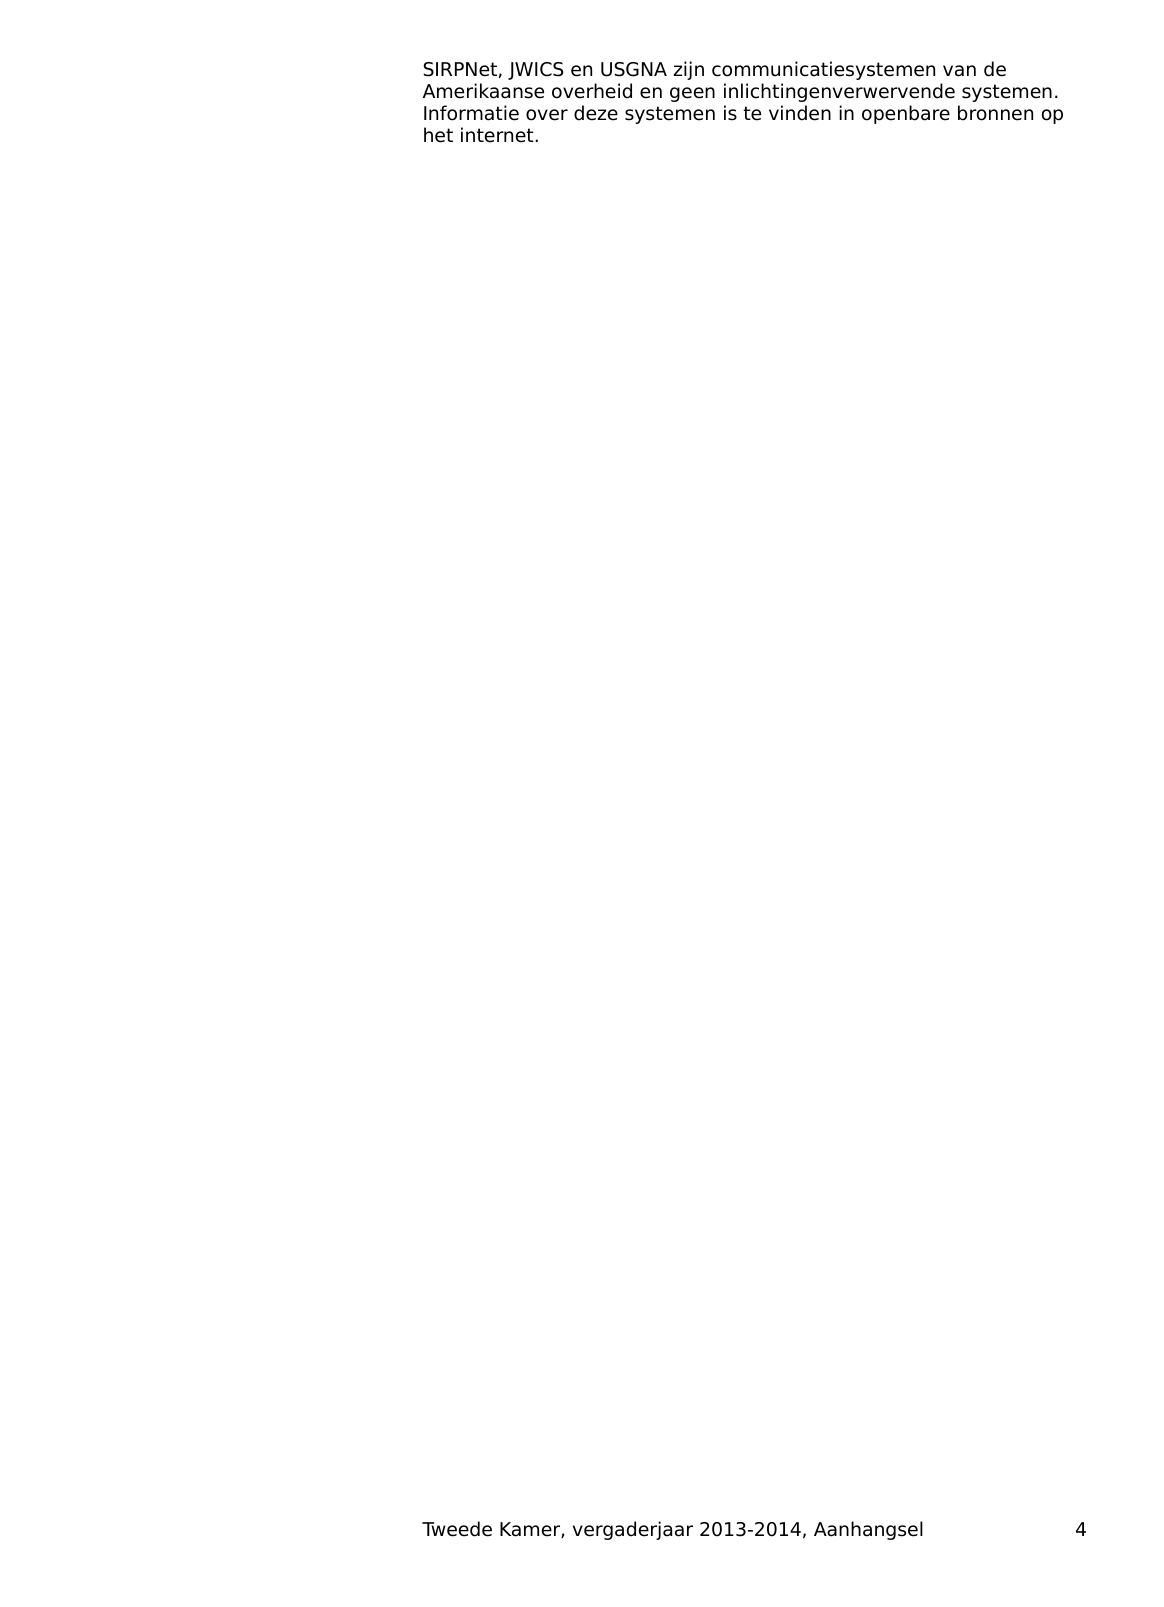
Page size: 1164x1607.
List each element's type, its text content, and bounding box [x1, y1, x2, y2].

text SIRPNet, JWICS en USGNA zijn communicatiesystemen van de Amerikaanse overheid en geen inlichtingenverwervende systemen. Informatie over deze systemen is te vinden in openbare bronnen op het internet. [422, 59, 1087, 147]
